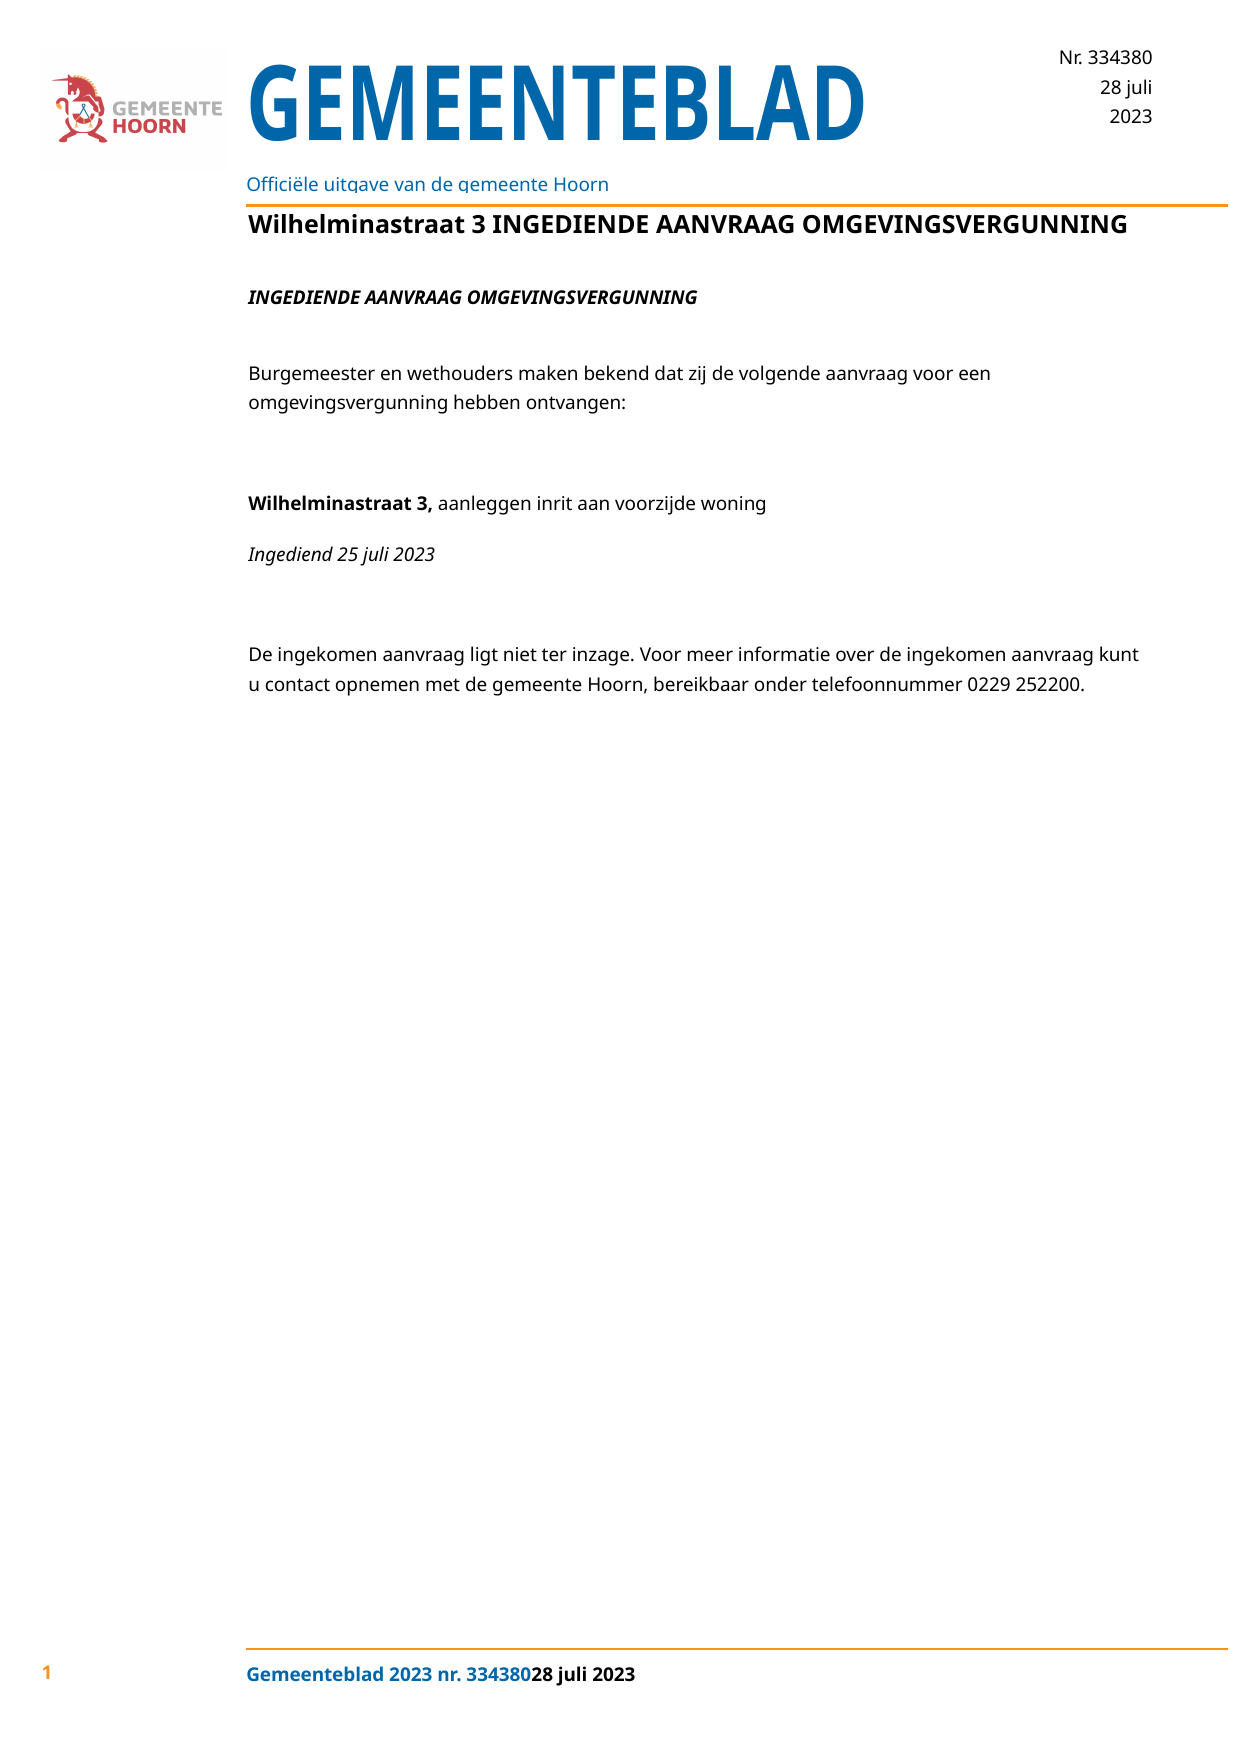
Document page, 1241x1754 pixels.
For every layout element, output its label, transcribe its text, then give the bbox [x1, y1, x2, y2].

text INGEDIENDE AANVRAAG OMGEVINGSVERGUNNING [248, 284, 1152, 309]
text De ingekomen aanvraag ligt niet ter inzage. Voor meer informatie over de ingekomen aanvraag kunt u contact opnemen met de gemeente Hoorn, bereikbaar onder telefoonnummer 0229 252200. [248, 642, 1152, 697]
text Burgemeester en wethouders maken bekend dat zij de volgende aanvraag voor een omgevingsvergunning hebben ontvangen: [248, 360, 1152, 415]
text Wilhelminastraat 3 INGEDIENDE AANVRAAG OMGEVINGSVERGUNNING [248, 207, 1152, 241]
picture [41, 47, 231, 172]
text Wilhelminastraat 3, aanleggen inrit aan voorzijde woning [248, 490, 1152, 516]
text Ingediend 25 juli 2023 [248, 541, 1152, 567]
